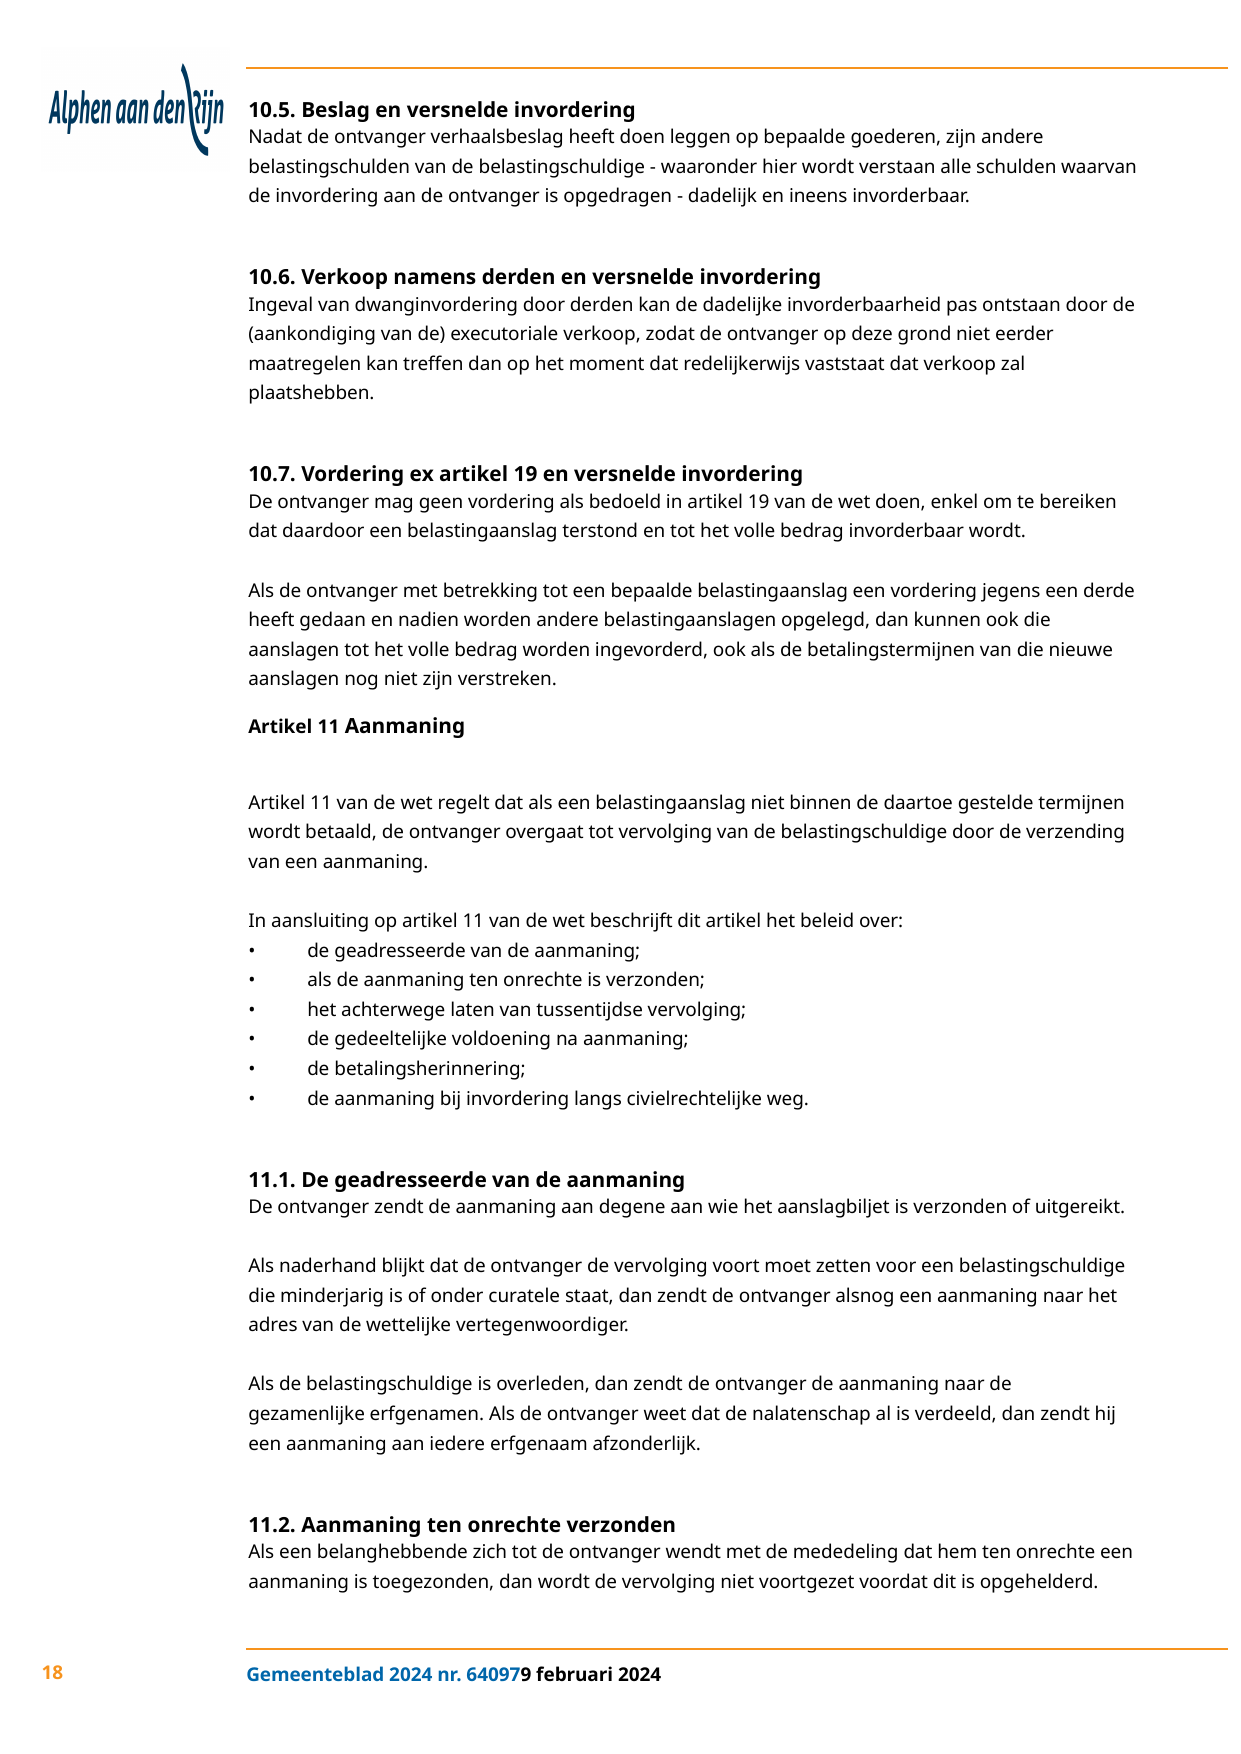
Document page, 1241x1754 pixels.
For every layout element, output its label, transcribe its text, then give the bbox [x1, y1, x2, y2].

text adres van de wettelijke vertegenwoordiger. [248, 1311, 1152, 1337]
text heeft gedaan en nadien worden andere belastingaanslagen opgelegd, dan kunnen ook die [248, 606, 1152, 632]
text dat daardoor een belastingaanslag terstond en tot het volle bedrag invorderbaar wordt. [248, 518, 1152, 543]
text aanslagen nog niet zijn verstreken. [248, 666, 1152, 691]
text Als de ontvanger met betrekking tot een bepaalde belastingaanslag een vordering jegens een derde [248, 577, 1152, 602]
text 11.1. De geadresseerde van de aanmaning [248, 1165, 1152, 1193]
picture [41, 47, 231, 172]
text Als de belastingschuldige is overleden, dan zendt de ontvanger de aanmaning naar de [248, 1371, 1152, 1396]
list de aanmaning bij invordering langs civielrechtelijke weg. [248, 1085, 1152, 1110]
list de gedeeltelijke voldoening na aanmaning; [248, 1026, 1152, 1051]
text wordt betaald, de ontvanger overgaat tot vervolging van de belastingschuldige door de verzending [248, 818, 1152, 844]
text van een aanmaning. [248, 848, 1152, 874]
list het achterwege laten van tussentijdse vervolging; [248, 996, 1152, 1022]
text Als een belanghebbende zich tot de ontvanger wendt met de mededeling dat hem ten onrechte een [248, 1538, 1152, 1564]
text (aankondiging van de) executoriale verkoop, zodat de ontvanger op deze grond niet eerder [248, 320, 1152, 346]
text De ontvanger zendt de aanmaning aan degene aan wie het aanslagbiljet is verzonden of uitgereikt. [248, 1193, 1152, 1219]
text gezamenlijke erfgenamen. Als de ontvanger weet dat de nalatenschap al is verdeeld, dan zendt hij [248, 1400, 1152, 1426]
text De ontvanger mag geen vordering als bedoeld in artikel 19 van de wet doen, enkel om te bereiken [248, 488, 1152, 514]
text 10.6. Verkoop namens derden en versnelde invordering [248, 262, 1152, 291]
text die minderjarig is of onder curatele staat, dan zendt de ontvanger alsnog een aanmaning naar het [248, 1282, 1152, 1308]
list de geadresseerde van de aanmaning; [248, 937, 1152, 962]
text 10.7. Vordering ex artikel 19 en versnelde invordering [248, 459, 1152, 488]
text een aanmaning aan iedere erfgenaam afzonderlijk. [248, 1430, 1152, 1456]
text Artikel 11 van de wet regelt dat als een belastingaanslag niet binnen de daartoe gestelde termijnen [248, 789, 1152, 814]
text 10.5. Beslag en versnelde invordering [248, 95, 1152, 123]
text Als naderhand blijkt dat de ontvanger de vervolging voort moet zetten voor een belastingschuldige [248, 1252, 1152, 1278]
text Ingeval van dwanginvordering door derden kan de dadelijke invorderbaarheid pas ontstaan door de [248, 291, 1152, 317]
text maatregelen kan treffen dan op het moment dat redelijkerwijs vaststaat dat verkoop zal [248, 350, 1152, 376]
text In aansluiting op artikel 11 van de wet beschrijft dit artikel het beleid over: [248, 907, 1152, 933]
text aanslagen tot het volle bedrag worden ingevorderd, ook als de betalingstermijnen van die nieuwe [248, 636, 1152, 662]
text aanmaning is toegezonden, dan wordt de vervolging niet voortgezet voordat dit is opgehelderd. [248, 1568, 1152, 1593]
text 11.2. Aanmaning ten onrechte verzonden [248, 1510, 1152, 1538]
text plaatshebben. [248, 379, 1152, 405]
text Artikel 11 Aanmaning [248, 711, 1152, 739]
list als de aanmaning ten onrechte is verzonden; [248, 966, 1152, 992]
text Nadat de ontvanger verhaalsbeslag heeft doen leggen op bepaalde goederen, zijn andere belastingschulden van de belastingschuldige - waaronder hier wordt verstaan alle schulden waarvan de invordering aan de ontvanger is opgedragen - dadelijk en ineens invorderbaar. [248, 123, 1152, 208]
list de betalingsherinnering; [248, 1055, 1152, 1081]
